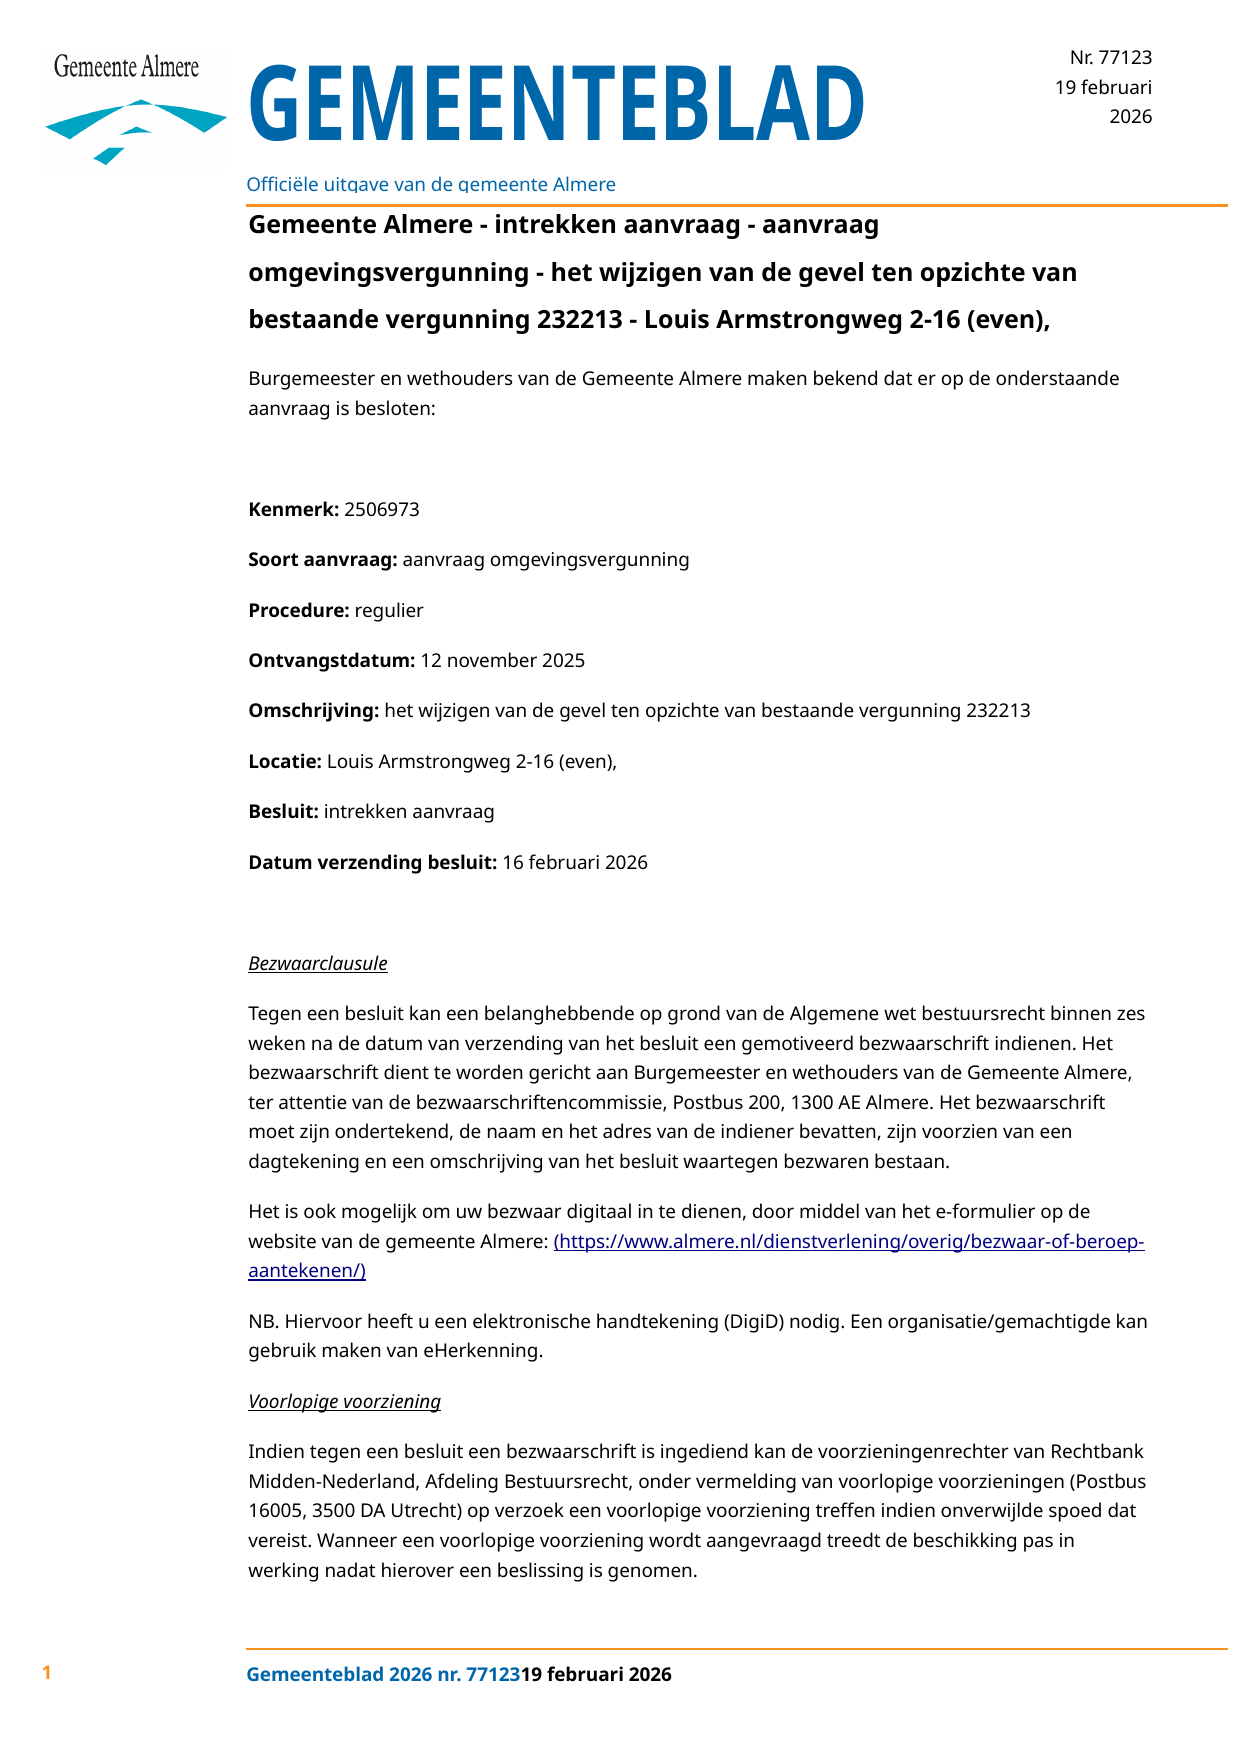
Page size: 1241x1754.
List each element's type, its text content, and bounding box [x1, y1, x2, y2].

text Soort aanvraag: aanvraag omgevingsvergunning [248, 546, 1152, 572]
text Omschrijving: het wijzigen van de gevel ten opzichte van bestaande vergunning 232213 [248, 698, 1152, 723]
text Bezwaarclausule [248, 950, 1152, 975]
text Kenmerk: 2506973 [248, 496, 1152, 522]
text Besluit: intrekken aanvraag [248, 798, 1152, 824]
text Procedure: regulier [248, 597, 1152, 622]
text Voorlopige voorziening [248, 1388, 1152, 1414]
picture [41, 47, 231, 172]
text Tegen een besluit kan een belanghebbende op grond van de Algemene wet bestuursrecht binnen zes weken na de datum van verzending van het besluit een gemotiveerd bezwaarschrift indienen. Het bezwaarschrift dient te worden gericht aan Burgemeester en wethouders van de Gemeente Almere, ter attentie van de bezwaarschriftencommissie, Postbus 200, 1300 AE Almere. Het bezwaarschrift moet zijn ondertekend, de naam en het adres van de indiener bevatten, zijn voorzien van een dagtekening en een omschrijving van het besluit waartegen bezwaren bestaan. [248, 1000, 1152, 1174]
text Datum verzending besluit: 16 februari 2026 [248, 849, 1152, 874]
text Burgemeester en wethouders van de Gemeente Almere maken bekend dat er op de onderstaande aanvraag is besloten: [248, 366, 1152, 421]
text NB. Hiervoor heeft u een elektronische handtekening (DigiD) nodig. Een organisatie/gemachtigde kan gebruik maken van eHerkenning. [248, 1308, 1152, 1363]
text Ontvangstdatum: 12 november 2025 [248, 647, 1152, 673]
text Locatie: Louis Armstrongweg 2-16 (even), [248, 748, 1152, 774]
text Indien tegen een besluit een bezwaarschrift is ingediend kan de voorzieningenrechter van Rechtbank Midden-Nederland, Afdeling Bestuursrecht, onder vermelding van voorlopige voorzieningen (Postbus 16005, 3500 DA Utrecht) op verzoek een voorlopige voorziening treffen indien onverwijlde spoed dat vereist. Wanneer een voorlopige voorziening wordt aangevraagd treedt de beschikking pas in werking nadat hierover een beslissing is genomen. [248, 1438, 1152, 1582]
text Het is ook mogelijk om uw bezwaar digitaal in te dienen, door middel van het e-formulier op de website van de gemeente Almere: (https://www.almere.nl/dienstverlening/overig/bezwaar-of-beroep-aantekenen/) [248, 1198, 1152, 1283]
text Gemeente Almere - intrekken aanvraag - aanvraag omgevingsvergunning - het wijzigen van de gevel ten opzichte van bestaande vergunning 232213 - Louis Armstrongweg 2-16 (even), [248, 207, 1152, 336]
